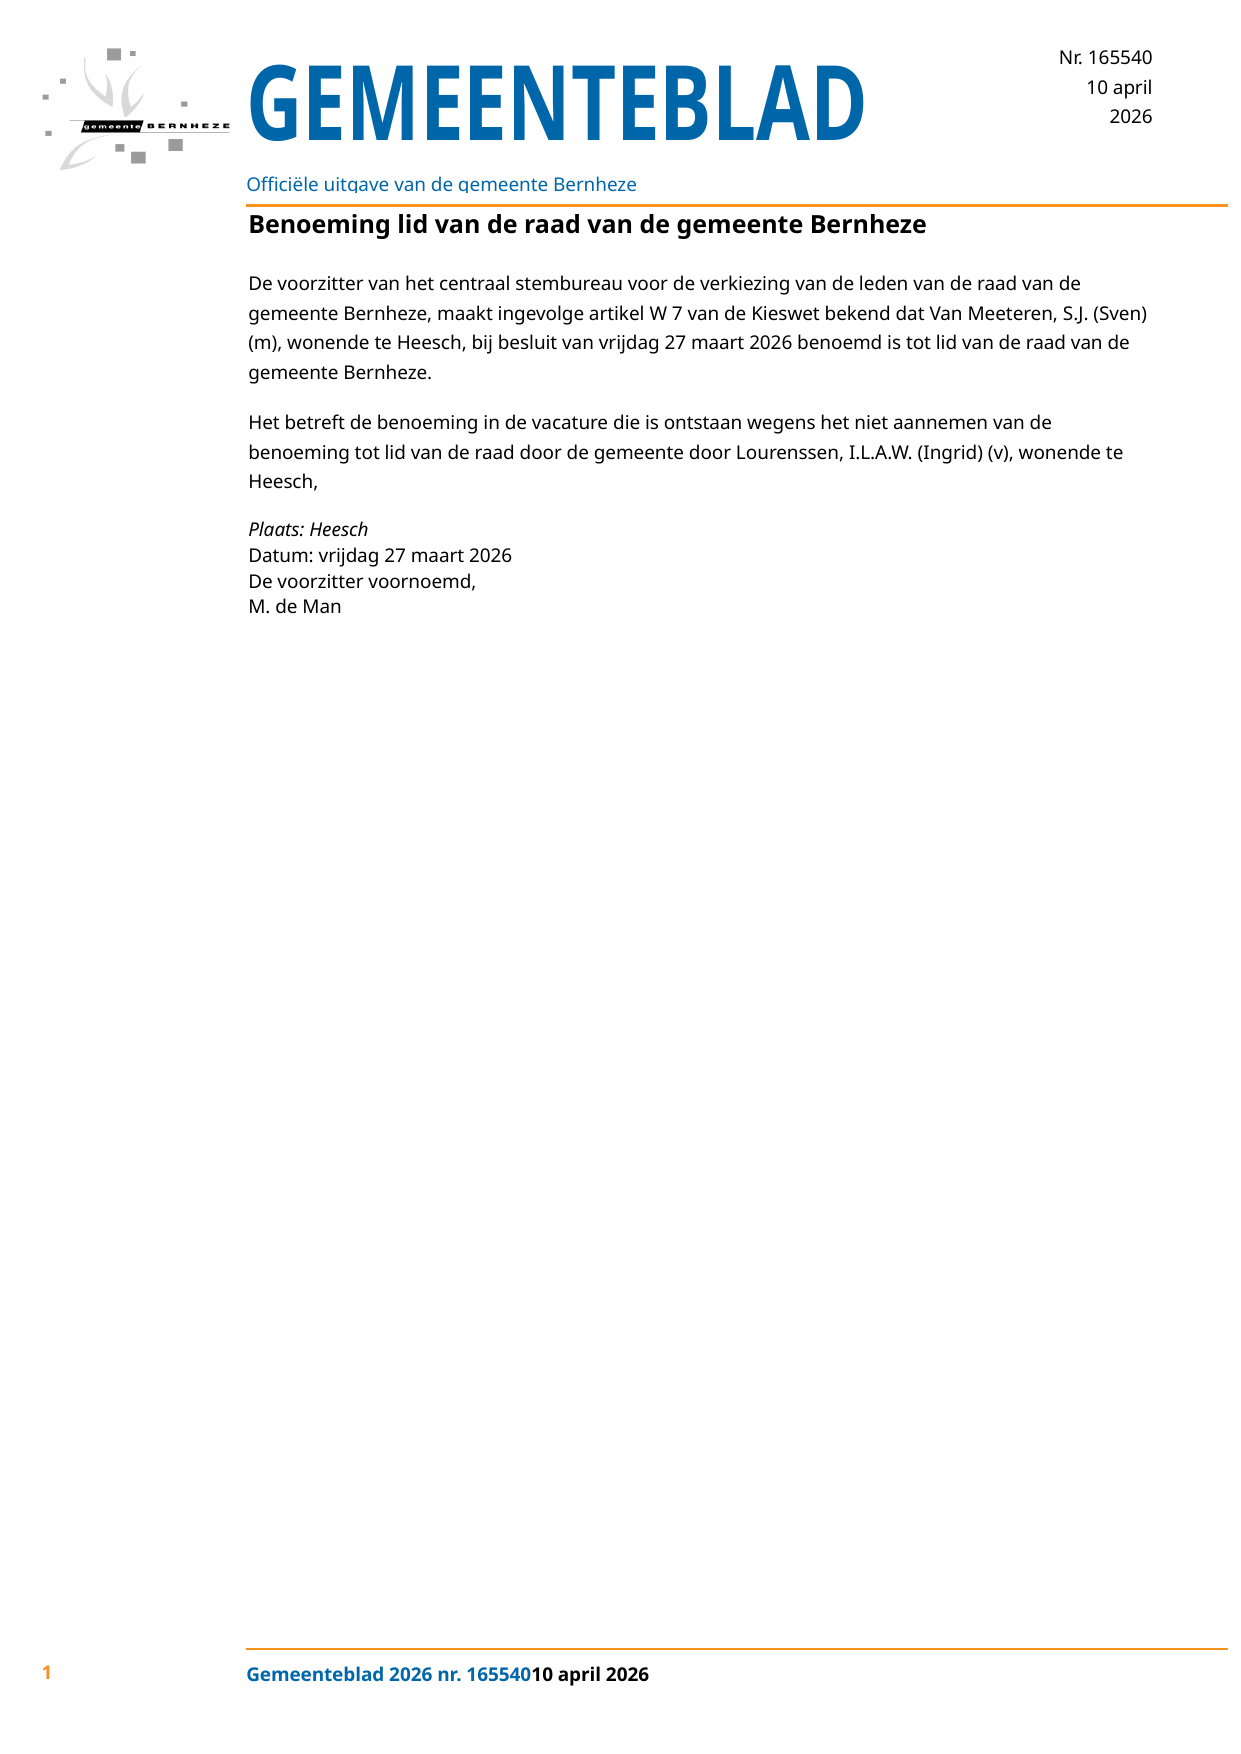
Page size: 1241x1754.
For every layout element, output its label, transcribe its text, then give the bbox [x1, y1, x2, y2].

text M. de Man [248, 594, 1152, 619]
text Datum: vrijdag 27 maart 2026 [248, 542, 1152, 568]
text Het betreft de benoeming in de vacature die is ontstaan wegens het niet aannemen van de benoeming tot lid van de raad door de gemeente door Lourenssen, I.L.A.W. (Ingrid) (v), wonende te Heesch, [248, 409, 1152, 494]
text Benoeming lid van de raad van de gemeente Bernheze [248, 207, 1152, 241]
text De voorzitter van het centraal stembureau voor de verkiezing van de leden van de raad van de gemeente Bernheze, maakt ingevolge artikel W 7 van de Kieswet bekend dat Van Meeteren, S.J. (Sven) (m), wonende te Heesch, bij besluit van vrijdag 27 maart 2026 benoemd is tot lid van de raad van de gemeente Bernheze. [248, 270, 1152, 385]
picture [41, 47, 231, 172]
text De voorzitter voornoemd, [248, 568, 1152, 594]
text Plaats: Heesch [248, 516, 1152, 542]
